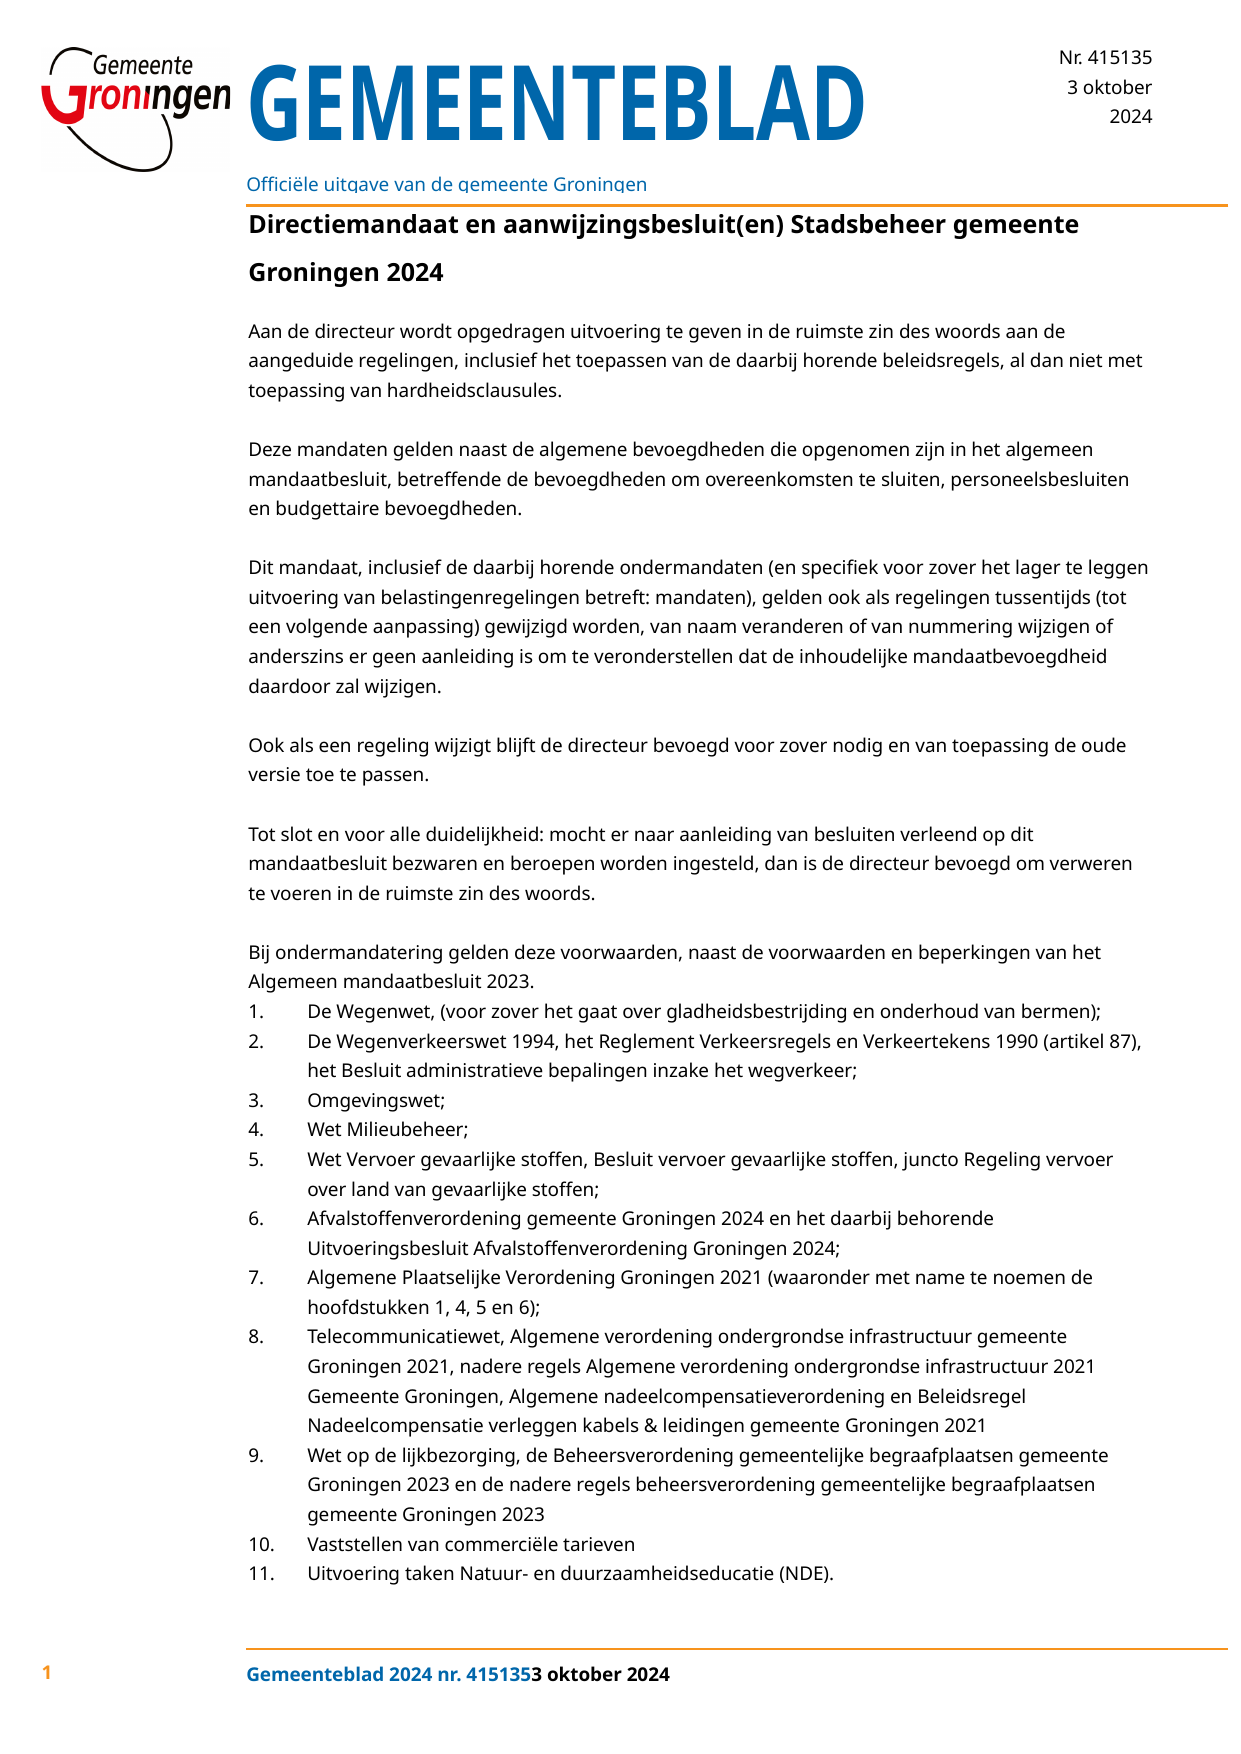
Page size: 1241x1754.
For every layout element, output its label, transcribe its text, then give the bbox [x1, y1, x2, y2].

text Bij ondermandatering gelden deze voorwaarden, naast de voorwaarden en beperkingen van het Algemeen mandaatbesluit 2023. [248, 939, 1152, 994]
list Telecommunicatiewet, Algemene verordening ondergrondse infrastructuur gemeente Groningen 2021, nadere regels Algemene verordening ondergrondse infrastructuur 2021 Gemeente Groningen, Algemene nadeelcompensatieverordening en Beleidsregel Nadeelcompensatie verleggen kabels & leidingen gemeente Groningen 2021 [248, 1324, 1152, 1438]
text Directiemandaat en aanwijzingsbesluit(en) Stadsbeheer gemeente Groningen 2024 [248, 207, 1152, 288]
list Omgevingswet; [248, 1087, 1152, 1113]
list Wet op de lijkbezorging, de Beheersverordening gemeentelijke begraafplaatsen gemeente Groningen 2023 en de nadere regels beheersverordening gemeentelijke begraafplaatsen gemeente Groningen 2023 [248, 1442, 1152, 1527]
text Tot slot en voor alle duidelijkheid: mocht er naar aanleiding van besluiten verleend op dit mandaatbesluit bezwaren en beroepen worden ingesteld, dan is de directeur bevoegd om verweren te voeren in de ruimste zin des woords. [248, 821, 1152, 906]
list De Wegenverkeerswet 1994, het Reglement Verkeersregels en Verkeertekens 1990 (artikel 87), het Besluit administratieve bepalingen inzake het wegverkeer; [248, 1028, 1152, 1083]
text Dit mandaat, inclusief de daarbij horende ondermandaten (en specifiek voor zover het lager te leggen uitvoering van belastingenregelingen betreft: mandaten), gelden ook als regelingen tussentijds (tot een volgende aanpassing) gewijzigd worden, van naam veranderen of van nummering wijzigen of anderszins er geen aanleiding is om te veronderstellen dat de inhoudelijke mandaatbevoegdheid daardoor zal wijzigen. [248, 554, 1152, 699]
list Wet Milieubeheer; [248, 1117, 1152, 1142]
picture [41, 47, 231, 172]
list Wet Vervoer gevaarlijke stoffen, Besluit vervoer gevaarlijke stoffen, juncto Regeling vervoer over land van gevaarlijke stoffen; [248, 1146, 1152, 1202]
list Vaststellen van commerciële tarieven [248, 1531, 1152, 1557]
list De Wegenwet, (voor zover het gaat over gladheidsbestrijding en onderhoud van bermen); [248, 998, 1152, 1024]
text Ook als een regeling wijzigt blijft de directeur bevoegd voor zover nodig en van toepassing de oude versie toe te passen. [248, 732, 1152, 787]
list Uitvoering taken Natuur- en duurzaamheidseducatie (NDE). [248, 1560, 1152, 1586]
text Deze mandaten gelden naast de algemene bevoegdheden die opgenomen zijn in het algemeen mandaatbesluit, betreffende de bevoegdheden om overeenkomsten te sluiten, personeelsbesluiten en budgettaire bevoegdheden. [248, 436, 1152, 521]
list Afvalstoffenverordening gemeente Groningen 2024 en het daarbij behorende Uitvoeringsbesluit Afvalstoffenverordening Groningen 2024; [248, 1205, 1152, 1261]
list Algemene Plaatselijke Verordening Groningen 2021 (waaronder met name te noemen de hoofdstukken 1, 4, 5 en 6); [248, 1264, 1152, 1320]
text Aan de directeur wordt opgedragen uitvoering te geven in de ruimste zin des woords aan de aangeduide regelingen, inclusief het toepassen van de daarbij horende beleidsregels, al dan niet met toepassing van hardheidsclausules. [248, 318, 1152, 403]
